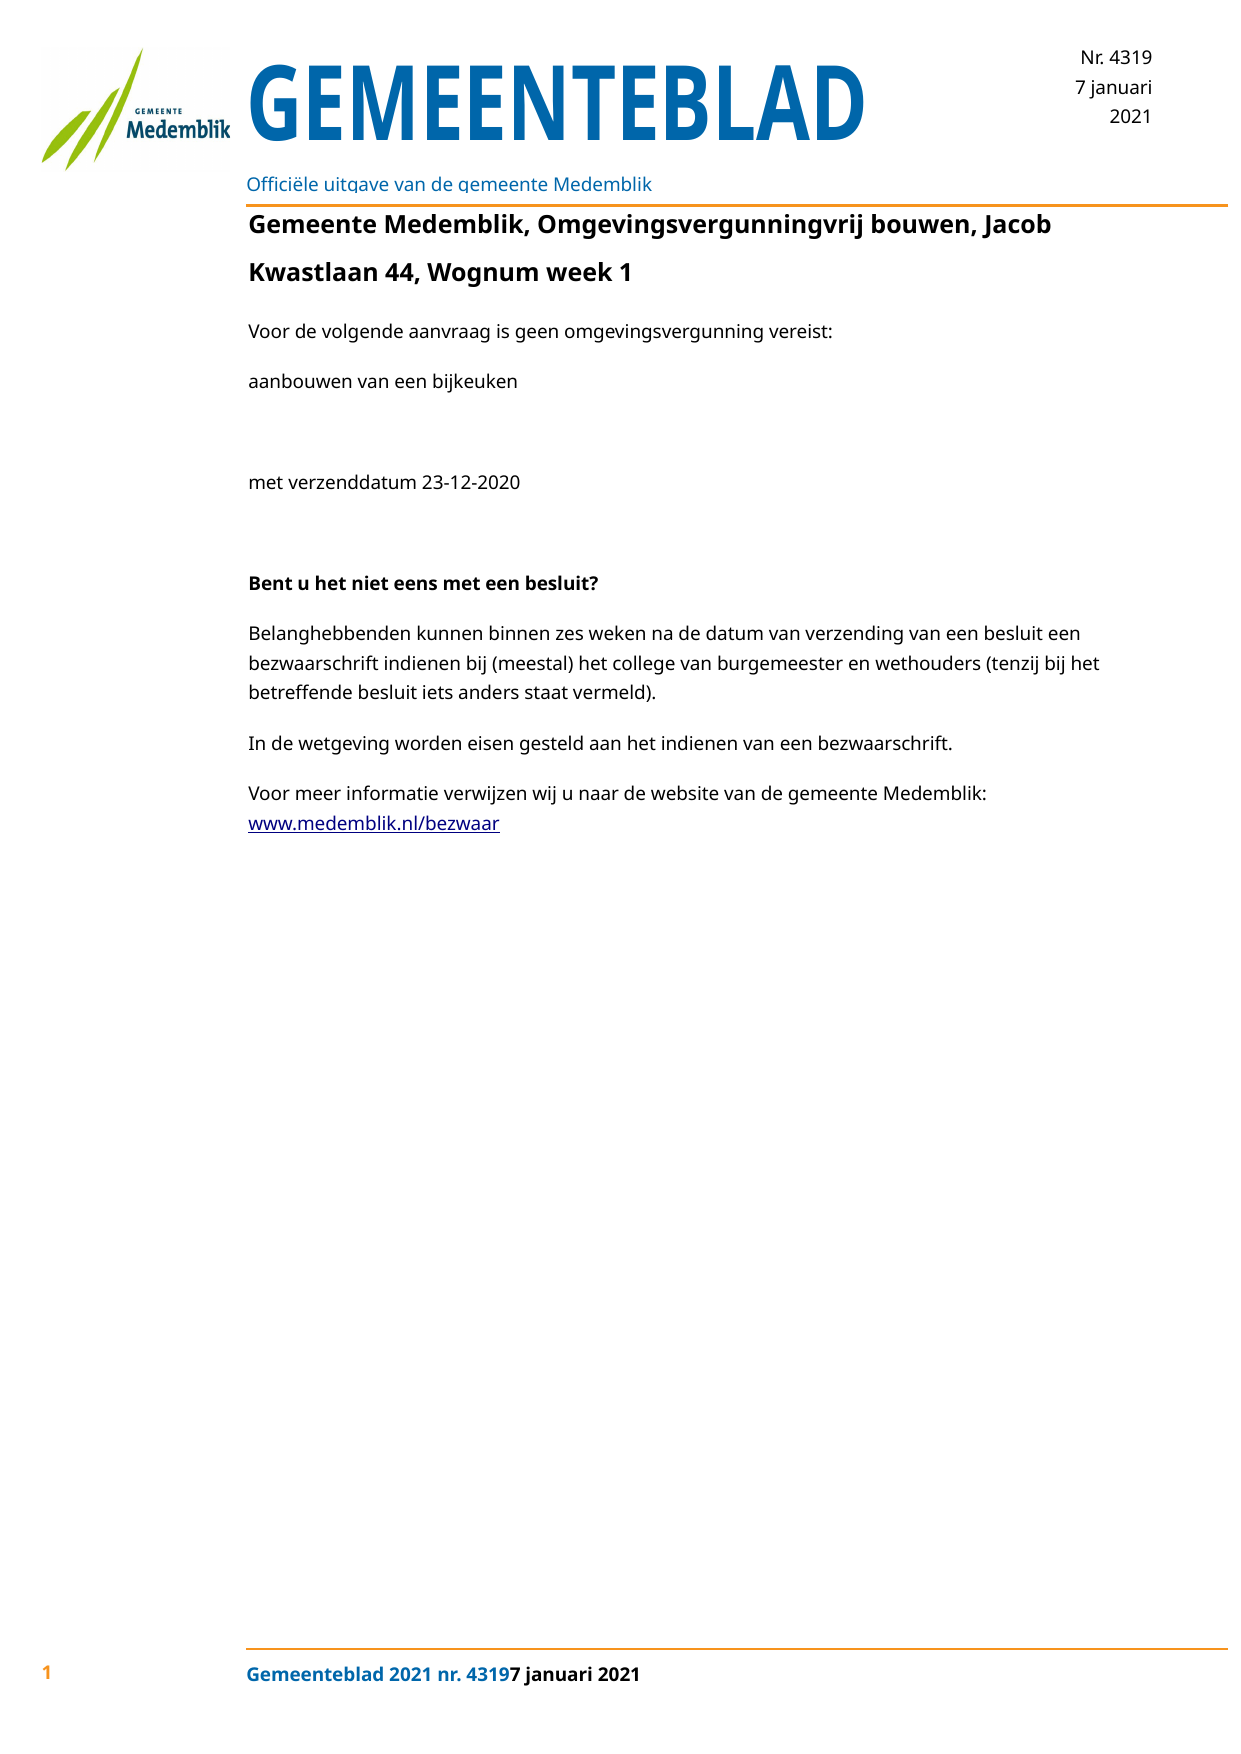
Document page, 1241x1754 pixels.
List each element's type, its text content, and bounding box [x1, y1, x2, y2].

text Bent u het niet eens met een besluit? [248, 570, 1152, 596]
text Voor meer informatie verwijzen wij u naar de website van de gemeente Medemblik: www.medemblik.nl/bezwaar [248, 780, 1152, 836]
text In de wetgeving worden eisen gesteld aan het indienen van een bezwaarschrift. [248, 730, 1152, 756]
text Belanghebbenden kunnen binnen zes weken na de datum van verzending van een besluit een bezwaarschrift indienen bij (meestal) het college van burgemeester en wethouders (tenzij bij het betreffende besluit iets anders staat vermeld). [248, 620, 1152, 705]
text aanbouwen van een bijkeuken [248, 368, 1152, 394]
text Voor de volgende aanvraag is geen omgevingsvergunning vereist: [248, 318, 1152, 344]
text Gemeente Medemblik, Omgevingsvergunningvrij bouwen, Jacob Kwastlaan 44, Wognum week 1 [248, 207, 1152, 288]
text met verzenddatum 23-12-2020 [248, 469, 1152, 495]
picture [41, 47, 231, 172]
